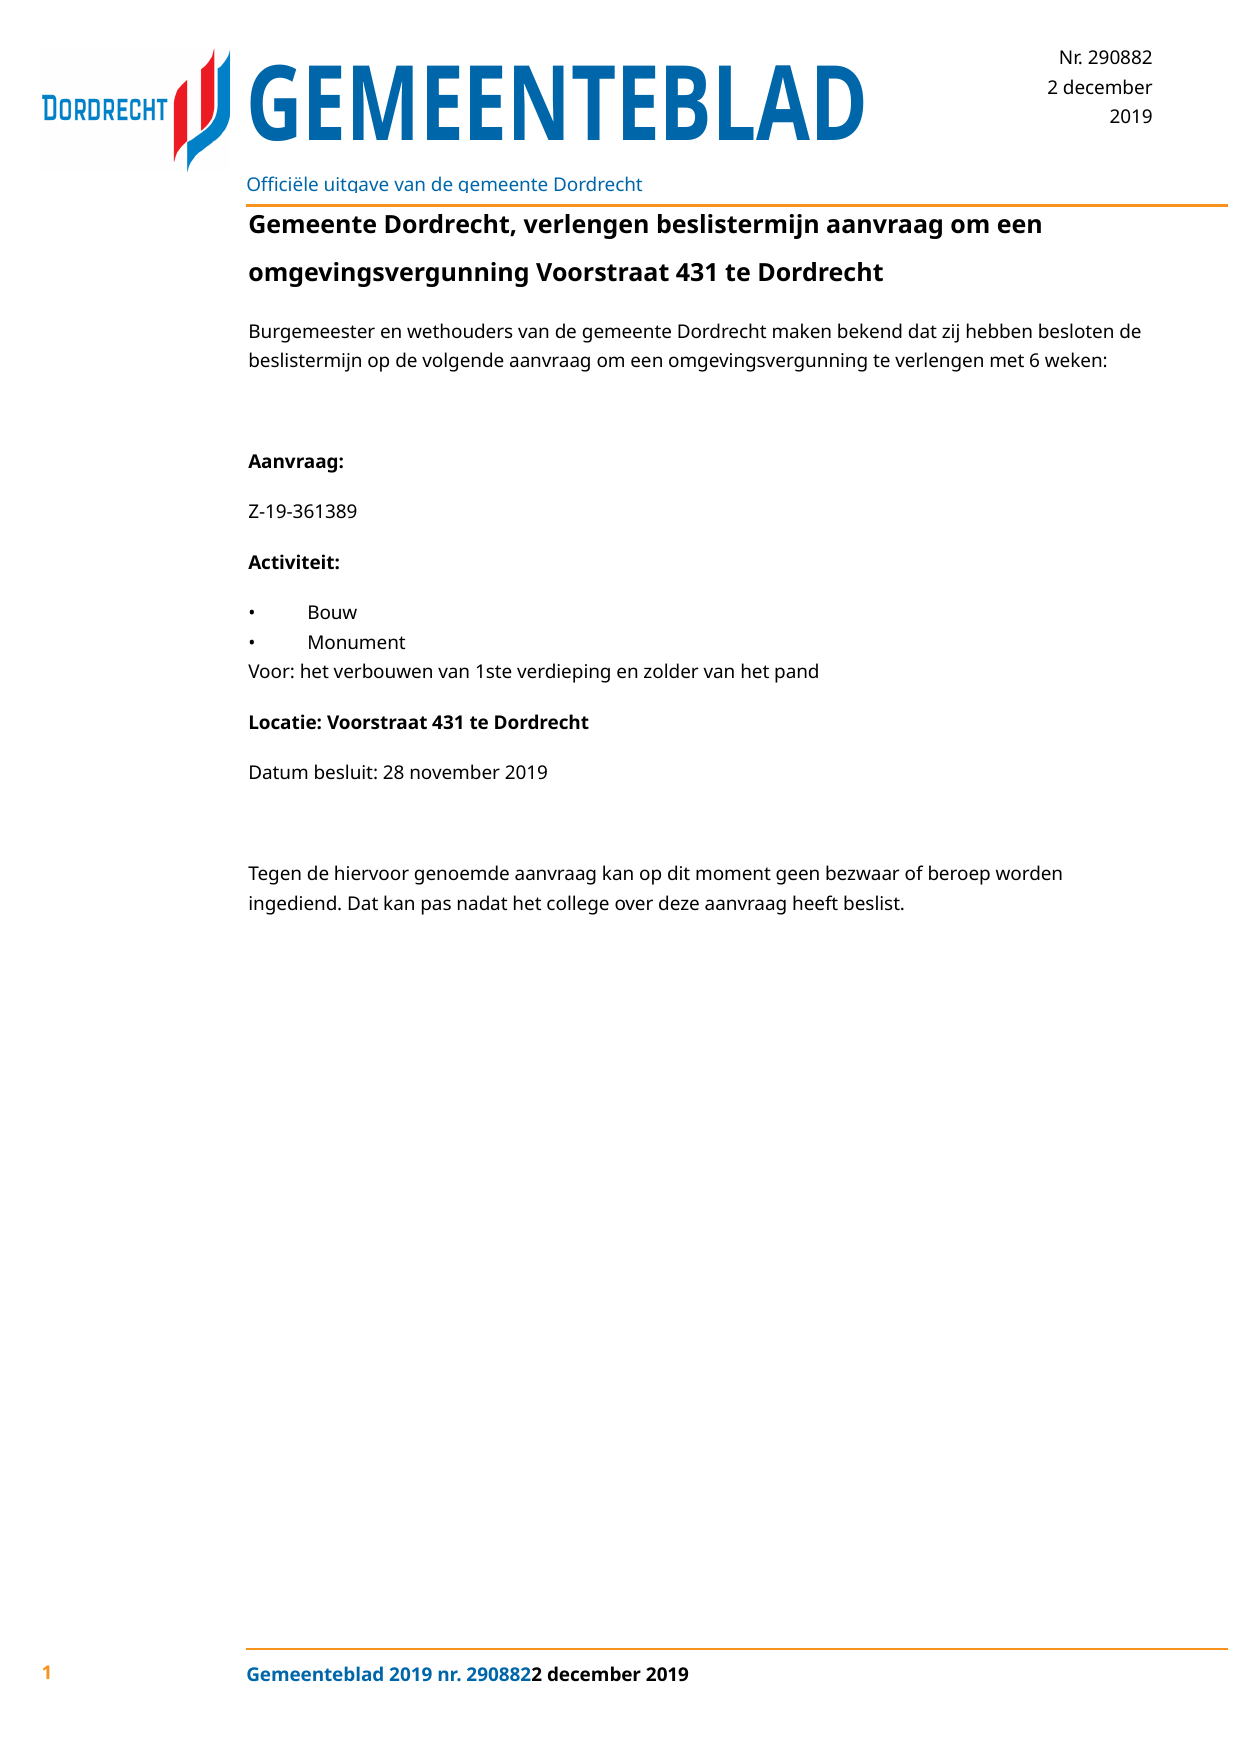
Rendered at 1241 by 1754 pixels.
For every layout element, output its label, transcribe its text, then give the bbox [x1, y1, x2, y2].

text Activiteit: [248, 549, 1152, 575]
list Bouw [248, 599, 1152, 625]
text Gemeente Dordrecht, verlengen beslistermijn aanvraag om een omgevingsvergunning Voorstraat 431 te Dordrecht [248, 207, 1152, 288]
text Locatie: Voorstraat 431 te Dordrecht [248, 709, 1152, 735]
text Aanvraag: [248, 448, 1152, 474]
text Voor: het verbouwen van 1ste verdieping en zolder van het pand [248, 659, 1152, 684]
text Z-19-361389 [248, 499, 1152, 524]
list Monument [248, 629, 1152, 655]
text Datum besluit: 28 november 2019 [248, 759, 1152, 785]
text Burgemeester en wethouders van de gemeente Dordrecht maken bekend dat zij hebben besloten de beslistermijn op de volgende aanvraag om een omgevingsvergunning te verlengen met 6 weken: [248, 318, 1152, 373]
picture [41, 47, 231, 172]
text Tegen de hiervoor genoemde aanvraag kan op dit moment geen bezwaar of beroep worden ingediend. Dat kan pas nadat het college over deze aanvraag heeft beslist. [248, 860, 1152, 916]
